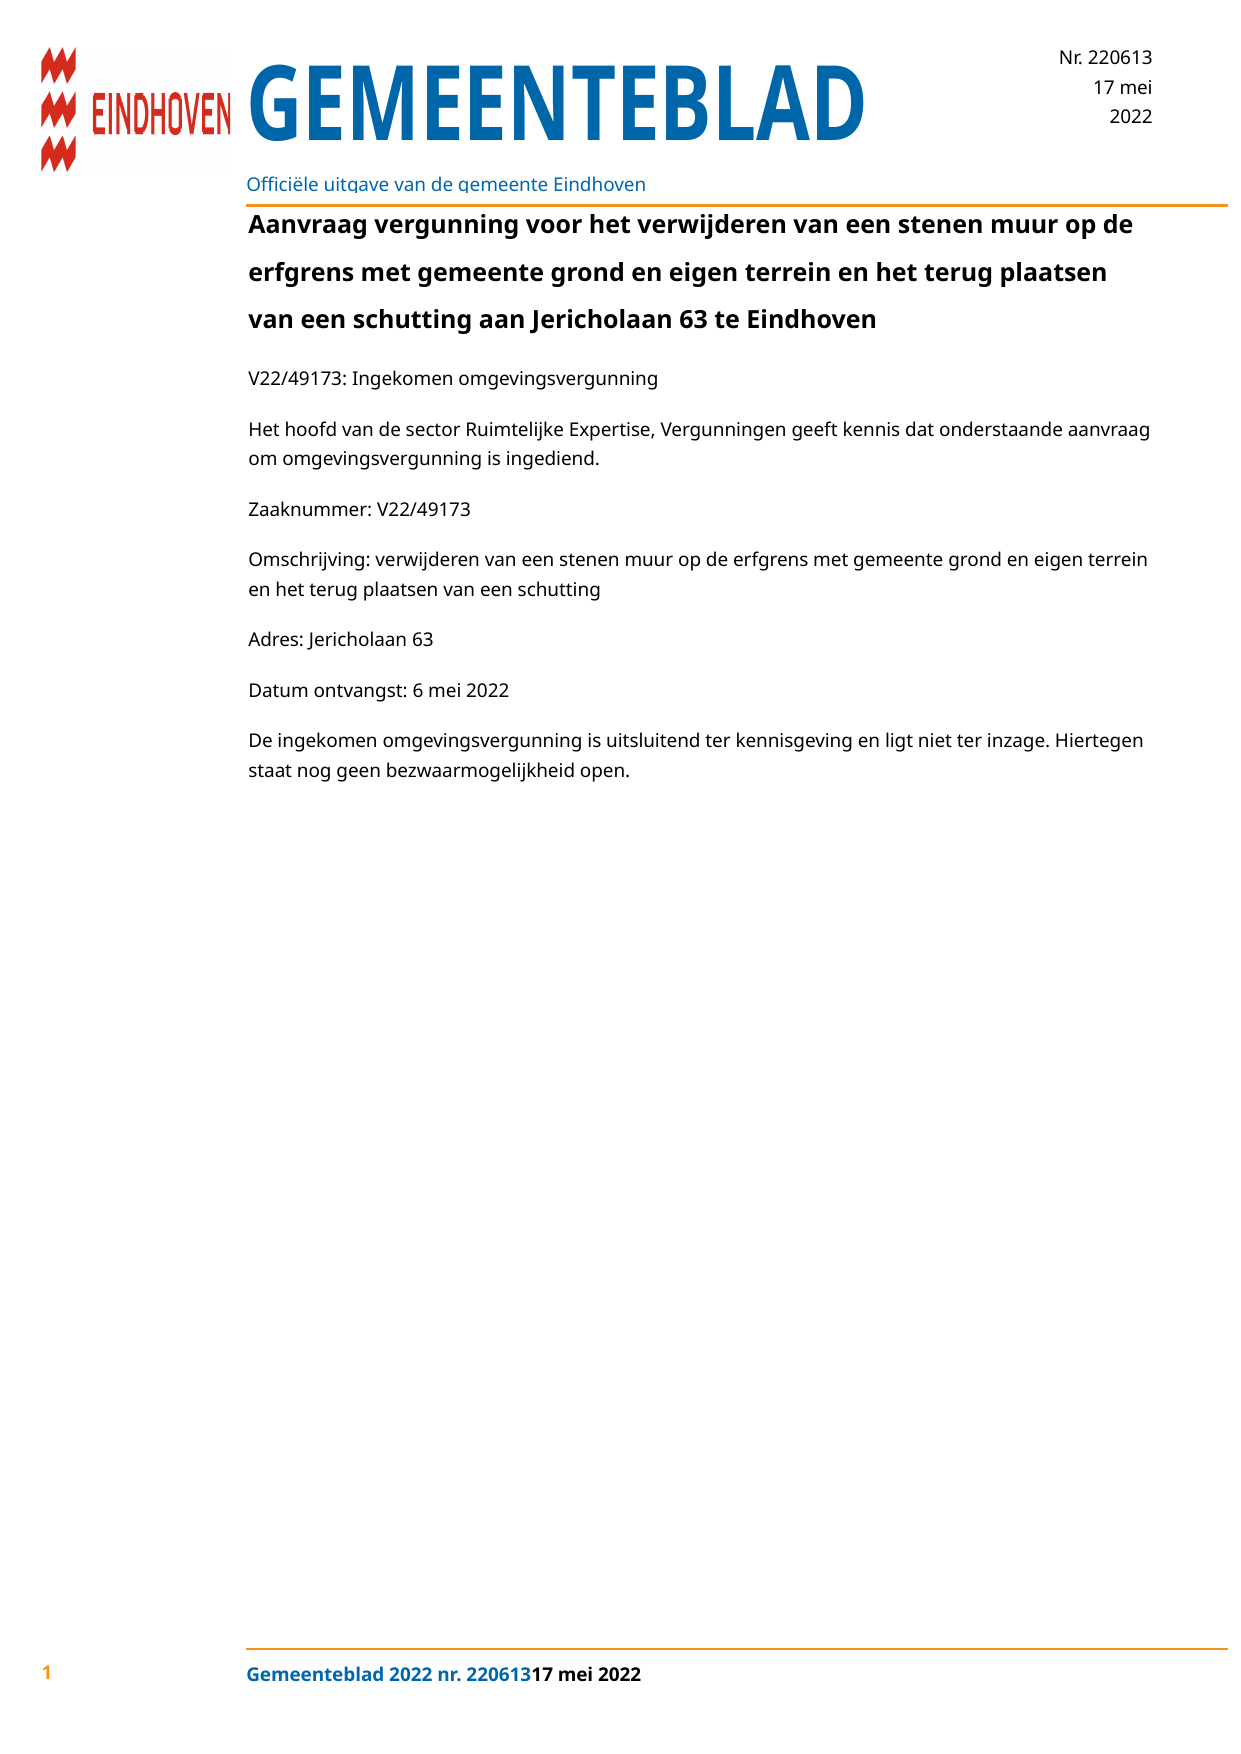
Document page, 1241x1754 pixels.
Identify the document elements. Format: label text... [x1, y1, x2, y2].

text Het hoofd van de sector Ruimtelijke Expertise, Vergunningen geeft kennis dat onderstaande aanvraag om omgevingsvergunning is ingediend. [248, 416, 1152, 471]
text Omschrijving: verwijderen van een stenen muur op de erfgrens met gemeente grond en eigen terrein en het terug plaatsen van een schutting [248, 546, 1152, 602]
text Datum ontvangst: 6 mei 2022 [248, 677, 1152, 702]
text Aanvraag vergunning voor het verwijderen van een stenen muur op de erfgrens met gemeente grond en eigen terrein en het terug plaatsen van een schutting aan Jericholaan 63 te Eindhoven [248, 207, 1152, 336]
text Adres: Jericholaan 63 [248, 626, 1152, 652]
text De ingekomen omgevingsvergunning is uitsluitend ter kennisgeving en ligt niet ter inzage. Hiertegen staat nog geen bezwaarmogelijkheid open. [248, 727, 1152, 782]
text V22/49173: Ingekomen omgevingsvergunning [248, 366, 1152, 391]
picture [41, 47, 231, 172]
text Zaaknummer: V22/49173 [248, 496, 1152, 522]
